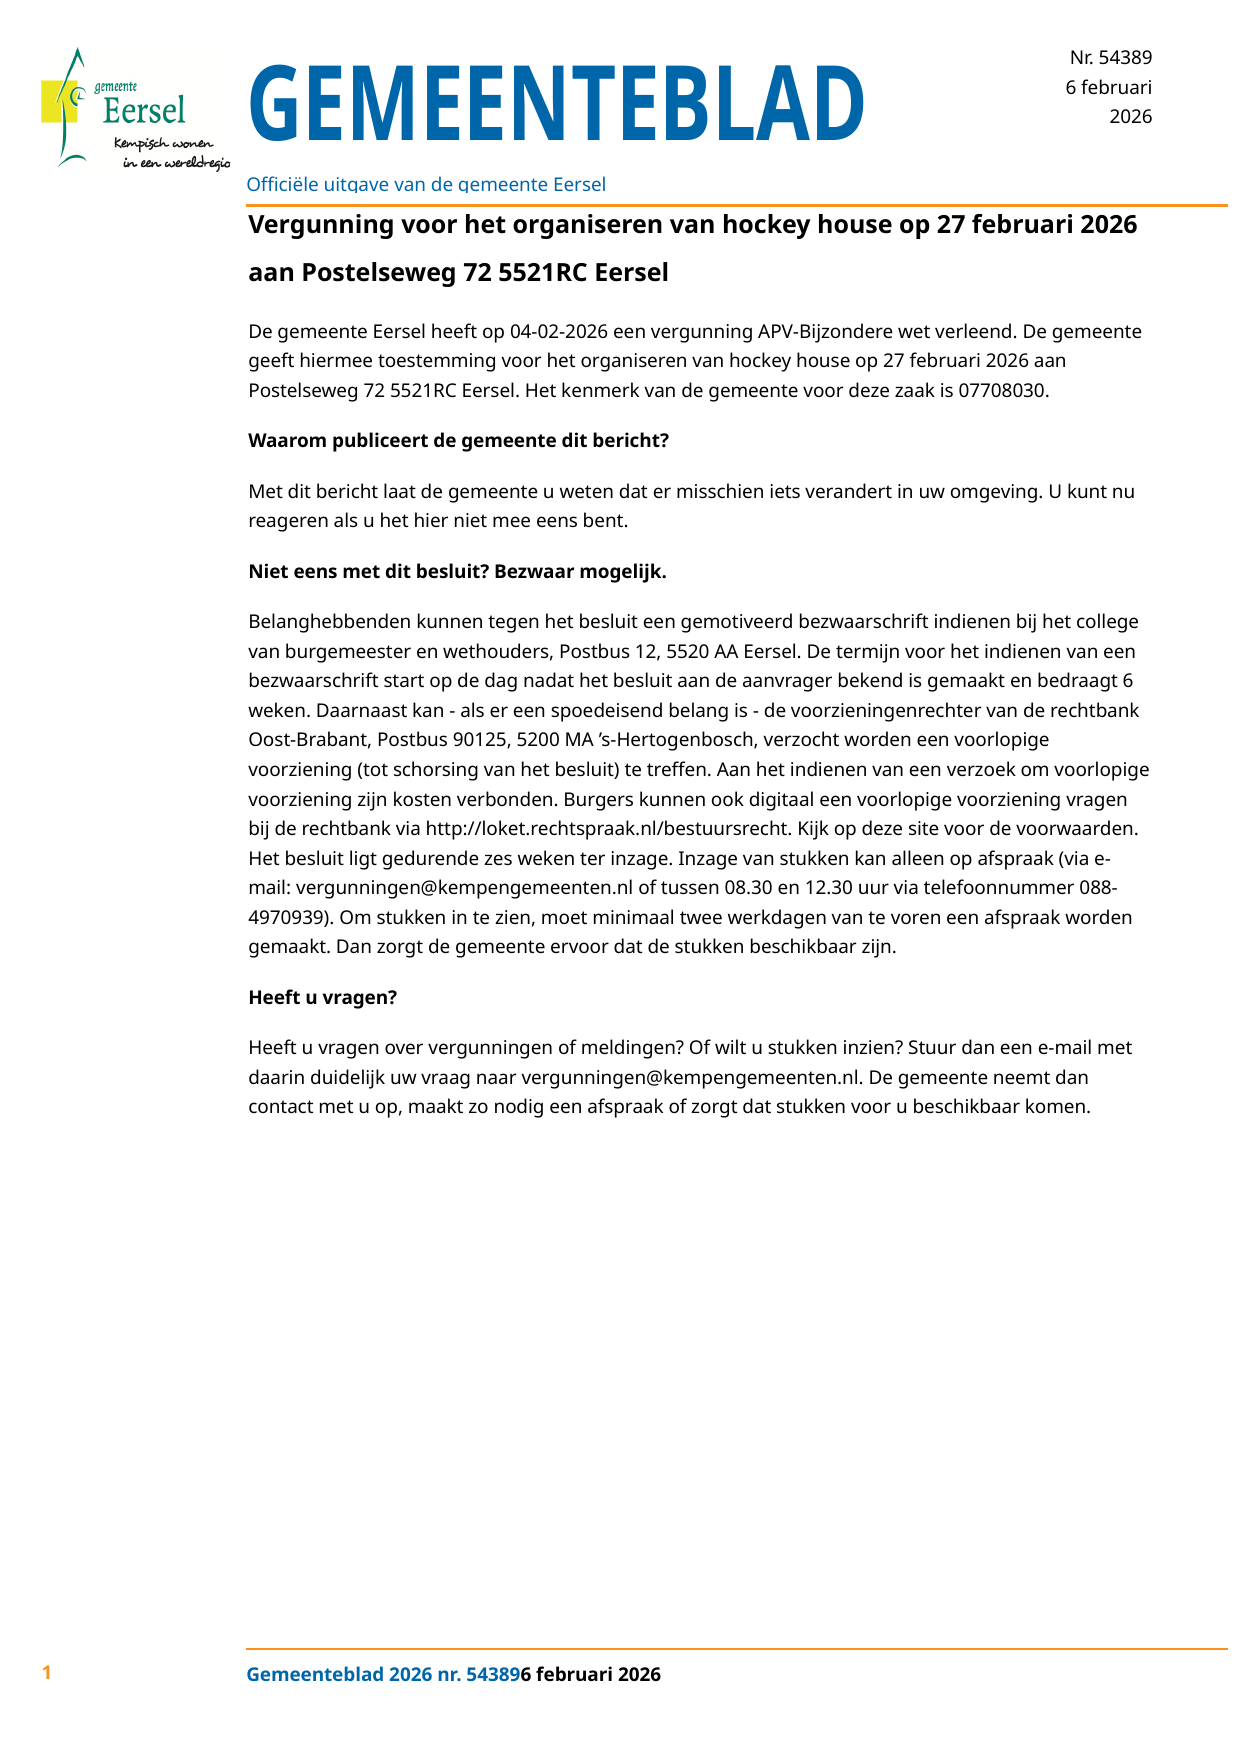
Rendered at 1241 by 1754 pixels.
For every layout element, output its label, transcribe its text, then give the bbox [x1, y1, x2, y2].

text Met dit bericht laat de gemeente u weten dat er misschien iets verandert in uw omgeving. U kunt nu reageren als u het hier niet mee eens bent. [248, 478, 1152, 533]
text Vergunning voor het organiseren van hockey house op 27 februari 2026 aan Postelseweg 72 5521RC Eersel [248, 207, 1152, 288]
text Belanghebbenden kunnen tegen het besluit een gemotiveerd bezwaarschrift indienen bij het college van burgemeester en wethouders, Postbus 12, 5520 AA Eersel. De termijn voor het indienen van een bezwaarschrift start op de dag nadat het besluit aan de aanvrager bekend is gemaakt en bedraagt 6 weken. Daarnaast kan - als er een spoedeisend belang is - de voorzieningenrechter van de rechtbank Oost-Brabant, Postbus 90125, 5200 MA ’s-Hertogenbosch, verzocht worden een voorlopige voorziening (tot schorsing van het besluit) te treffen. Aan het indienen van een verzoek om voorlopige voorziening zijn kosten verbonden. Burgers kunnen ook digitaal een voorlopige voorziening vragen bij de rechtbank via http://loket.rechtspraak.nl/bestuursrecht. Kijk op deze site voor de voorwaarden. Het besluit ligt gedurende zes weken ter inzage. Inzage van stukken kan alleen op afspraak (via e-mail: vergunningen@kempengemeenten.nl of tussen 08.30 en 12.30 uur via telefoonnummer 088-4970939). Om stukken in te zien, moet minimaal twee werkdagen van te voren een afspraak worden gemaakt. Dan zorgt de gemeente ervoor dat de stukken beschikbaar zijn. [248, 608, 1152, 959]
text Heeft u vragen over vergunningen of meldingen? Of wilt u stukken inzien? Stuur dan een e-mail met daarin duidelijk uw vraag naar vergunningen@kempengemeenten.nl. De gemeente neemt dan contact met u op, maakt zo nodig een afspraak of zorgt dat stukken voor u beschikbaar komen. [248, 1034, 1152, 1119]
picture [41, 47, 231, 172]
text Niet eens met dit besluit? Bezwaar mogelijk. [248, 558, 1152, 584]
text Heeft u vragen? [248, 984, 1152, 1010]
text De gemeente Eersel heeft op 04-02-2026 een vergunning APV-Bijzondere wet verleend. De gemeente geeft hiermee toestemming voor het organiseren van hockey house op 27 februari 2026 aan Postelseweg 72 5521RC Eersel. Het kenmerk van de gemeente voor deze zaak is 07708030. [248, 318, 1152, 403]
text Waarom publiceert de gemeente dit bericht? [248, 427, 1152, 453]
